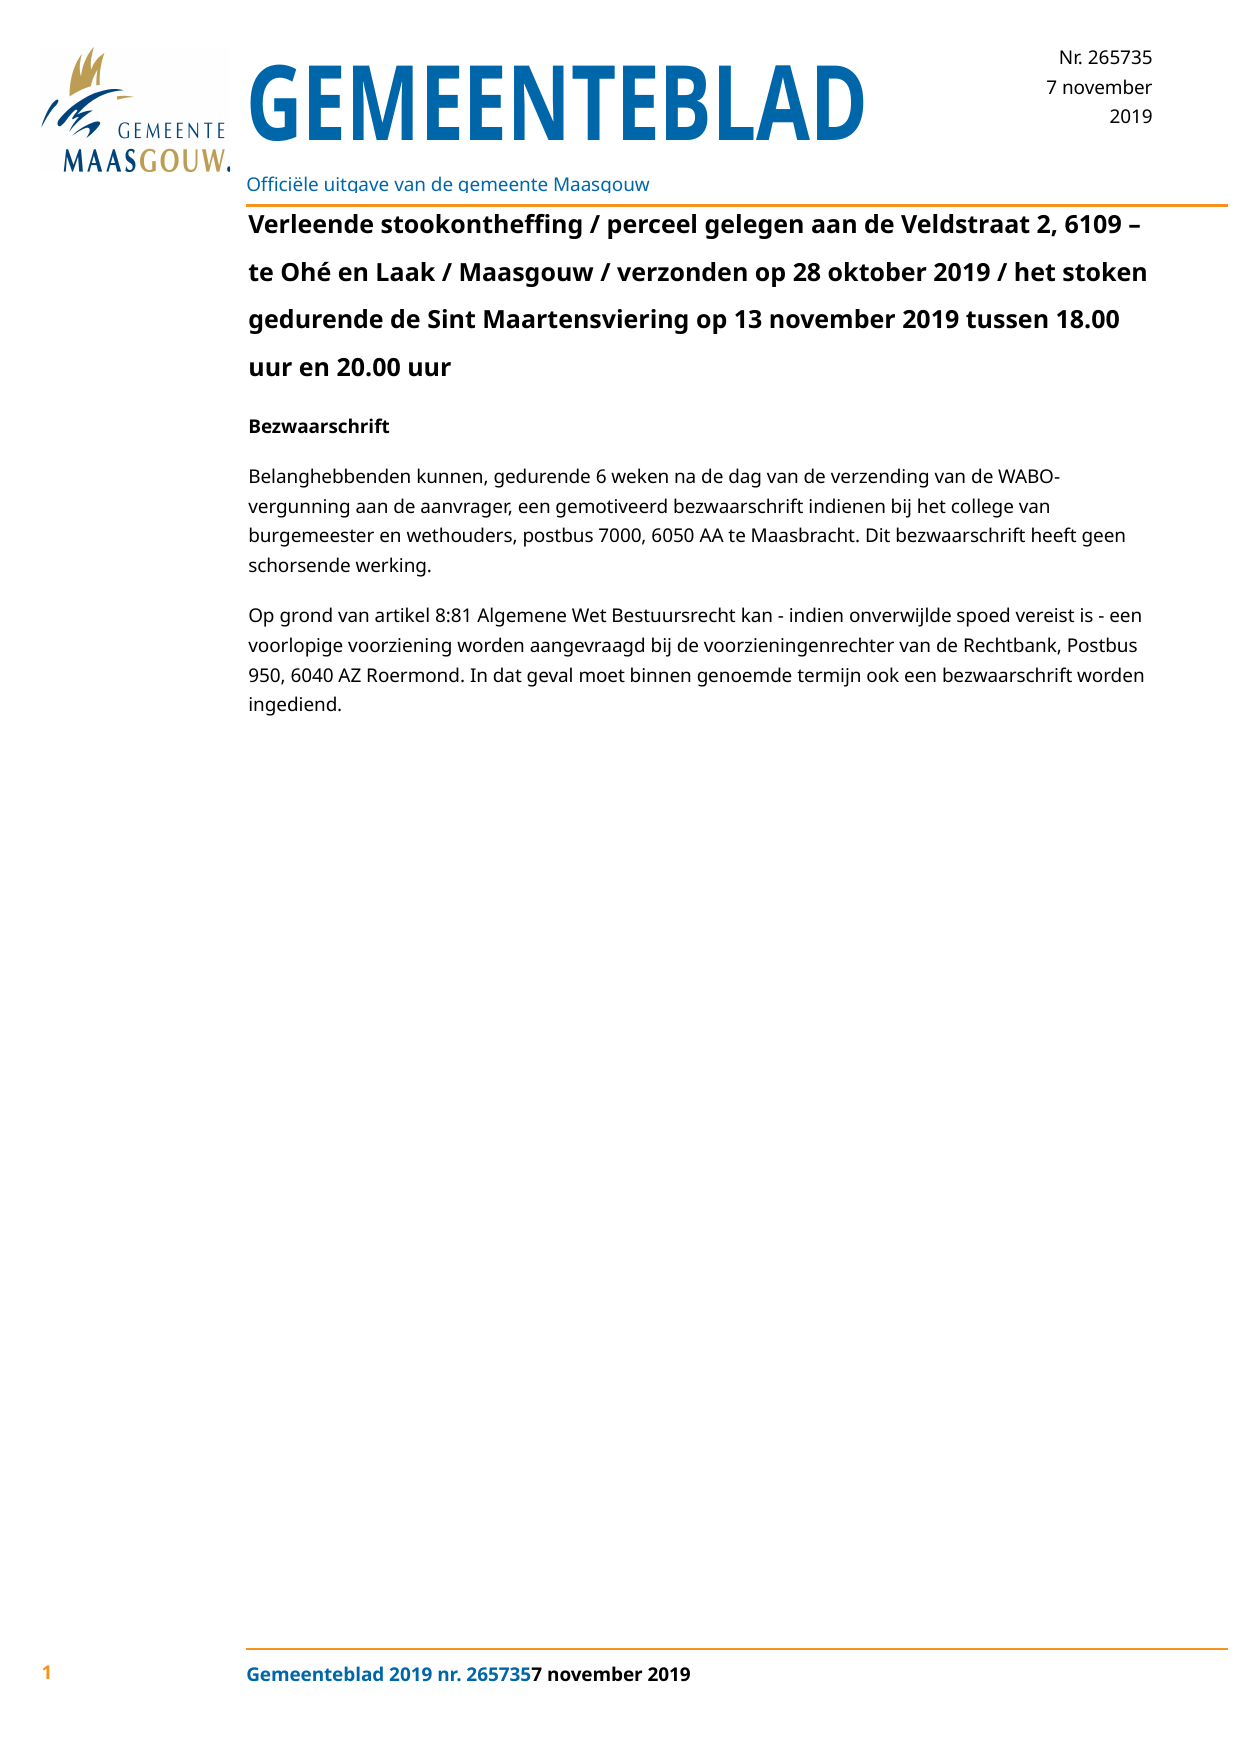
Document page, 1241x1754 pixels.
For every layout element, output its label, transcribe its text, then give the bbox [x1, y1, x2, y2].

text Verleende stookontheffing / perceel gelegen aan de Veldstraat 2, 6109 – te Ohé en Laak / Maasgouw / verzonden op 28 oktober 2019 / het stoken gedurende de Sint Maartensviering op 13 november 2019 tussen 18.00 uur en 20.00 uur [248, 207, 1152, 384]
text Op grond van artikel 8:81 Algemene Wet Bestuursrecht kan - indien onverwijlde spoed vereist is - een voorlopige voorziening worden aangevraagd bij de voorzieningenrechter van de Rechtbank, Postbus 950, 6040 AZ Roermond. In dat geval moet binnen genoemde termijn ook een bezwaarschrift worden ingediend. [248, 603, 1152, 717]
text Belanghebbenden kunnen, gedurende 6 weken na de dag van de verzending van de WABO-vergunning aan de aanvrager, een gemotiveerd bezwaarschrift indienen bij het college van burgemeester en wethouders, postbus 7000, 6050 AA te Maasbracht. Dit bezwaarschrift heeft geen schorsende werking. [248, 463, 1152, 578]
text Bezwaarschrift [248, 413, 1152, 439]
picture [41, 47, 231, 172]
